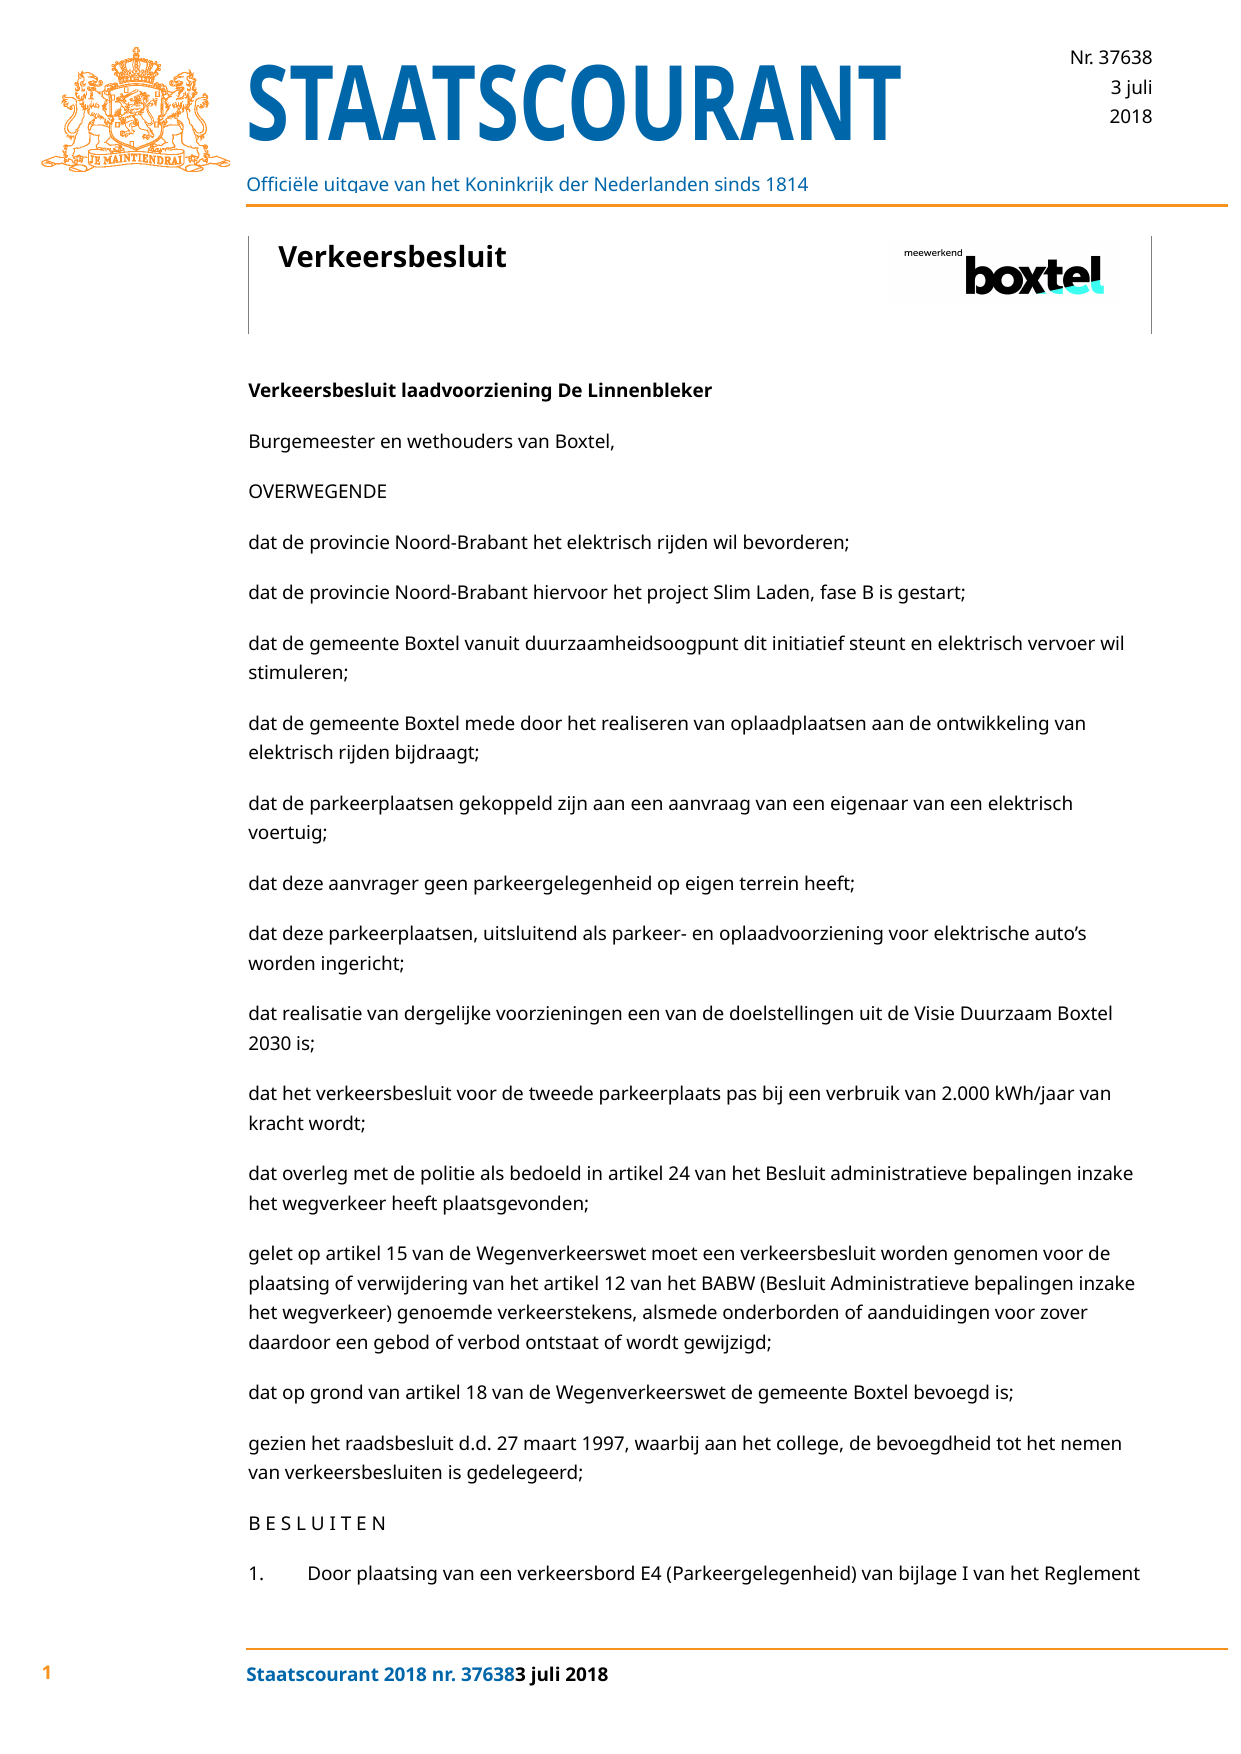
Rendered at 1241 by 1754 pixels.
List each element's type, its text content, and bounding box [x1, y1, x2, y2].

text dat het verkeersbesluit voor de tweede parkeerplaats pas bij een verbruik van 2.000 kWh/jaar van kracht wordt; [248, 1080, 1152, 1136]
text Burgemeester en wethouders van Boxtel, [248, 428, 1152, 454]
text dat op grond van artikel 18 van de Wegenverkeerswet de gemeente Boxtel bevoegd is; [248, 1379, 1152, 1405]
list Door plaatsing van een verkeersbord E4 (Parkeergelegenheid) van bijlage I van het Reglement [248, 1560, 1152, 1586]
text dat de provincie Noord-Brabant hiervoor het project Slim Laden, fase B is gestart; [248, 579, 1152, 605]
text dat deze parkeerplaatsen, uitsluitend als parkeer- en oplaadvoorziening voor elektrische auto’s worden ingericht; [248, 920, 1152, 976]
text dat overleg met de politie als bedoeld in artikel 24 van het Besluit administratieve bepalingen inzake het wegverkeer heeft plaatsgevonden; [248, 1160, 1152, 1216]
picture [41, 47, 231, 172]
table_header Verkeersbesluit [249, 236, 850, 334]
text B E S L U I T E N [248, 1510, 1152, 1536]
text dat realisatie van dergelijke voorzieningen een van de doelstellingen uit de Visie Duurzaam Boxtel 2030 is; [248, 1000, 1152, 1056]
text Verkeersbesluit laadvoorziening De Linnenbleker [248, 378, 1152, 403]
text gezien het raadsbesluit d.d. 27 maart 1997, waarbij aan het college, de bevoegdheid tot het nemen van verkeersbesluiten is gedelegeerd; [248, 1430, 1152, 1485]
text dat de provincie Noord-Brabant het elektrisch rijden wil bevorderen; [248, 529, 1152, 555]
text dat de gemeente Boxtel mede door het realiseren van oplaadplaatsen aan de ontwikkeling van elektrisch rijden bijdraagt; [248, 710, 1152, 765]
text dat deze aanvrager geen parkeergelegenheid op eigen terrein heeft; [248, 870, 1152, 896]
text OVERWEGENDE [248, 478, 1152, 504]
table_header [850, 236, 1151, 334]
text dat de gemeente Boxtel vanuit duurzaamheidsoogpunt dit initiatief steunt en elektrisch vervoer wil stimuleren; [248, 630, 1152, 685]
picture [882, 236, 1119, 309]
text dat de parkeerplaatsen gekoppeld zijn aan een aanvraag van een eigenaar van een elektrisch voertuig; [248, 790, 1152, 845]
text gelet op artikel 15 van de Wegenverkeerswet moet een verkeersbesluit worden genomen voor de plaatsing of verwijdering van het artikel 12 van het BABW (Besluit Administratieve bepalingen inzake het wegverkeer) genoemde verkeerstekens, alsmede onderborden of aanduidingen voor zover daardoor een gebod of verbod ontstaat of wordt gewijzigd; [248, 1240, 1152, 1355]
